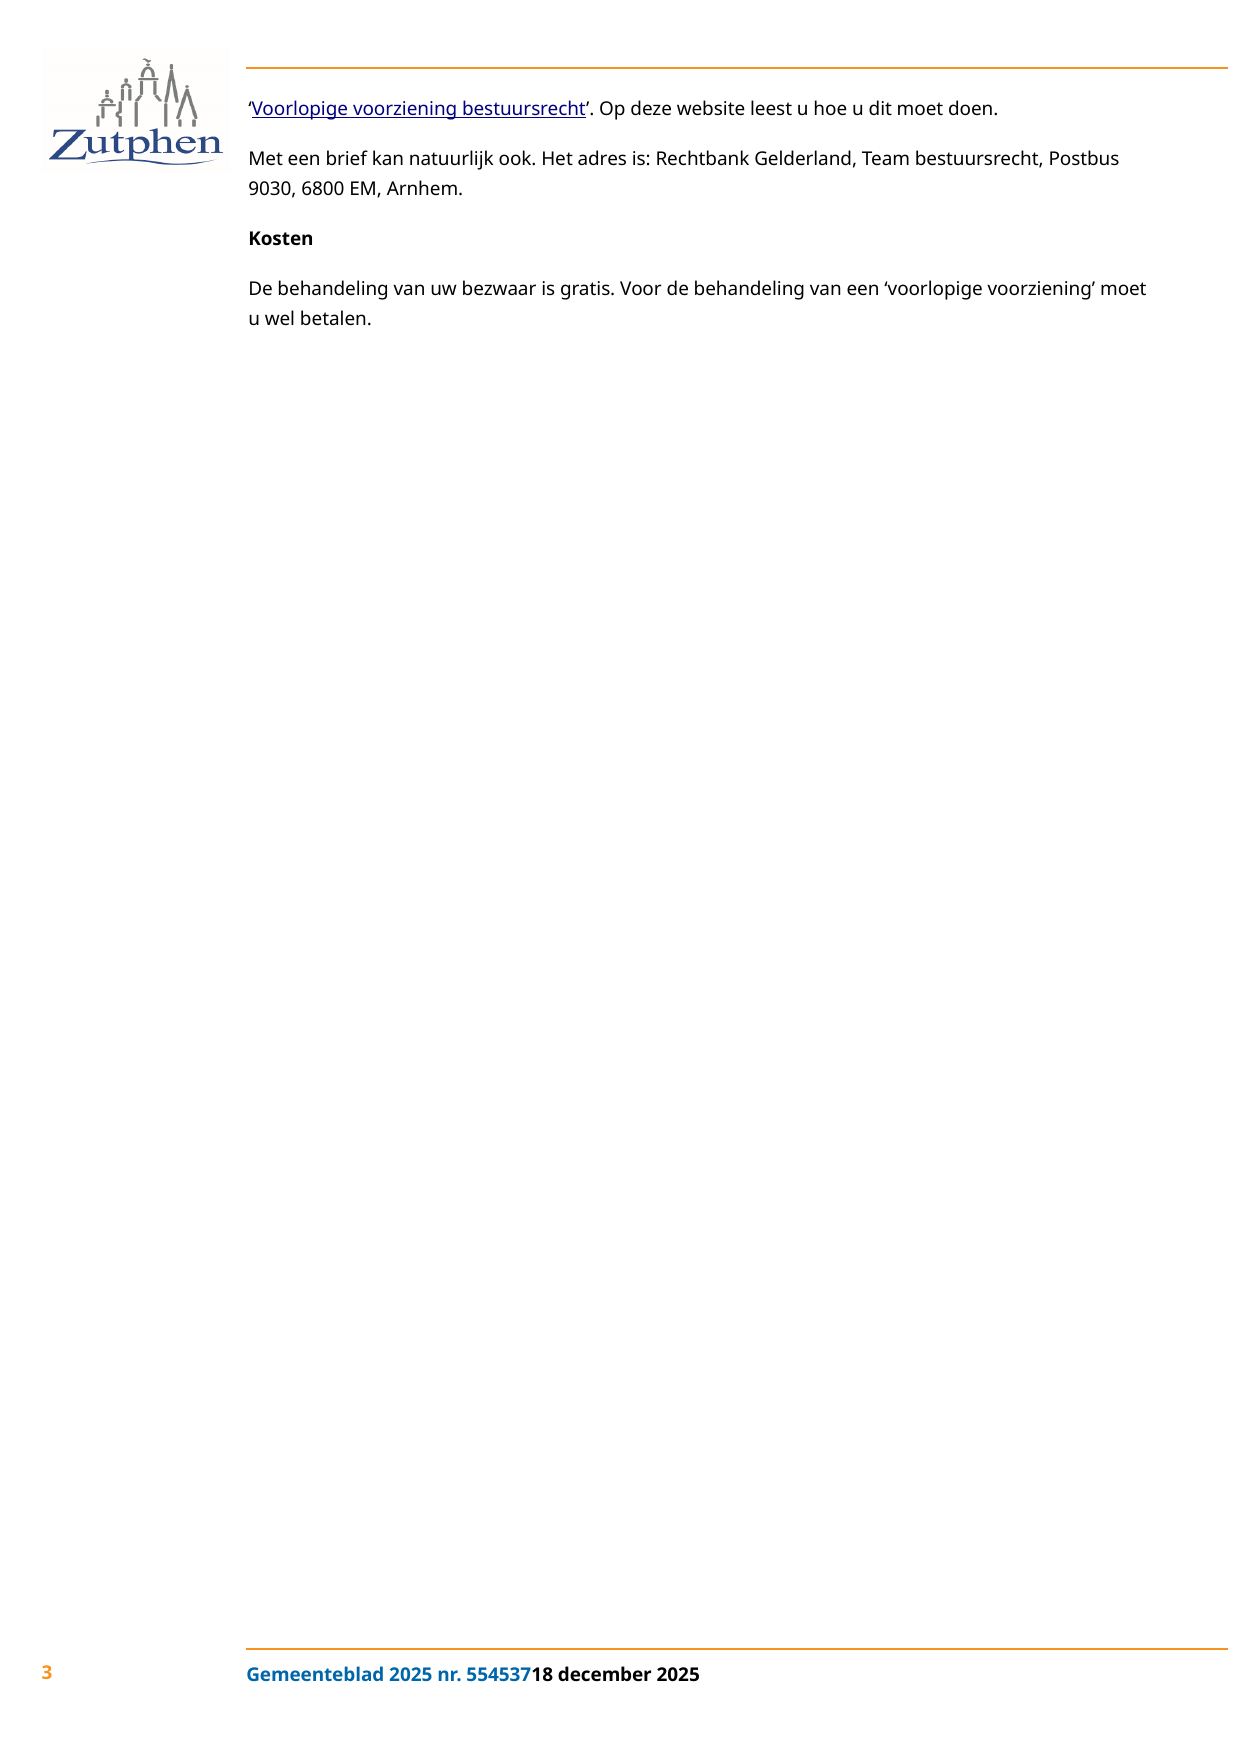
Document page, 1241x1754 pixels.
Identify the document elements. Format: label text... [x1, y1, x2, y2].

picture [41, 47, 231, 172]
text ‘Voorlopige voorziening bestuursrecht’. Op deze website leest u hoe u dit moet doen. [248, 95, 1152, 121]
text De behandeling van uw bezwaar is gratis. Voor de behandeling van een ‘voorlopige voorziening’ moet u wel betalen. [248, 276, 1152, 331]
text Met een brief kan natuurlijk ook. Het adres is: Rechtbank Gelderland, Team bestuursrecht, Postbus 9030, 6800 EM, Arnhem. [248, 145, 1152, 201]
text Kosten [248, 225, 1152, 251]
